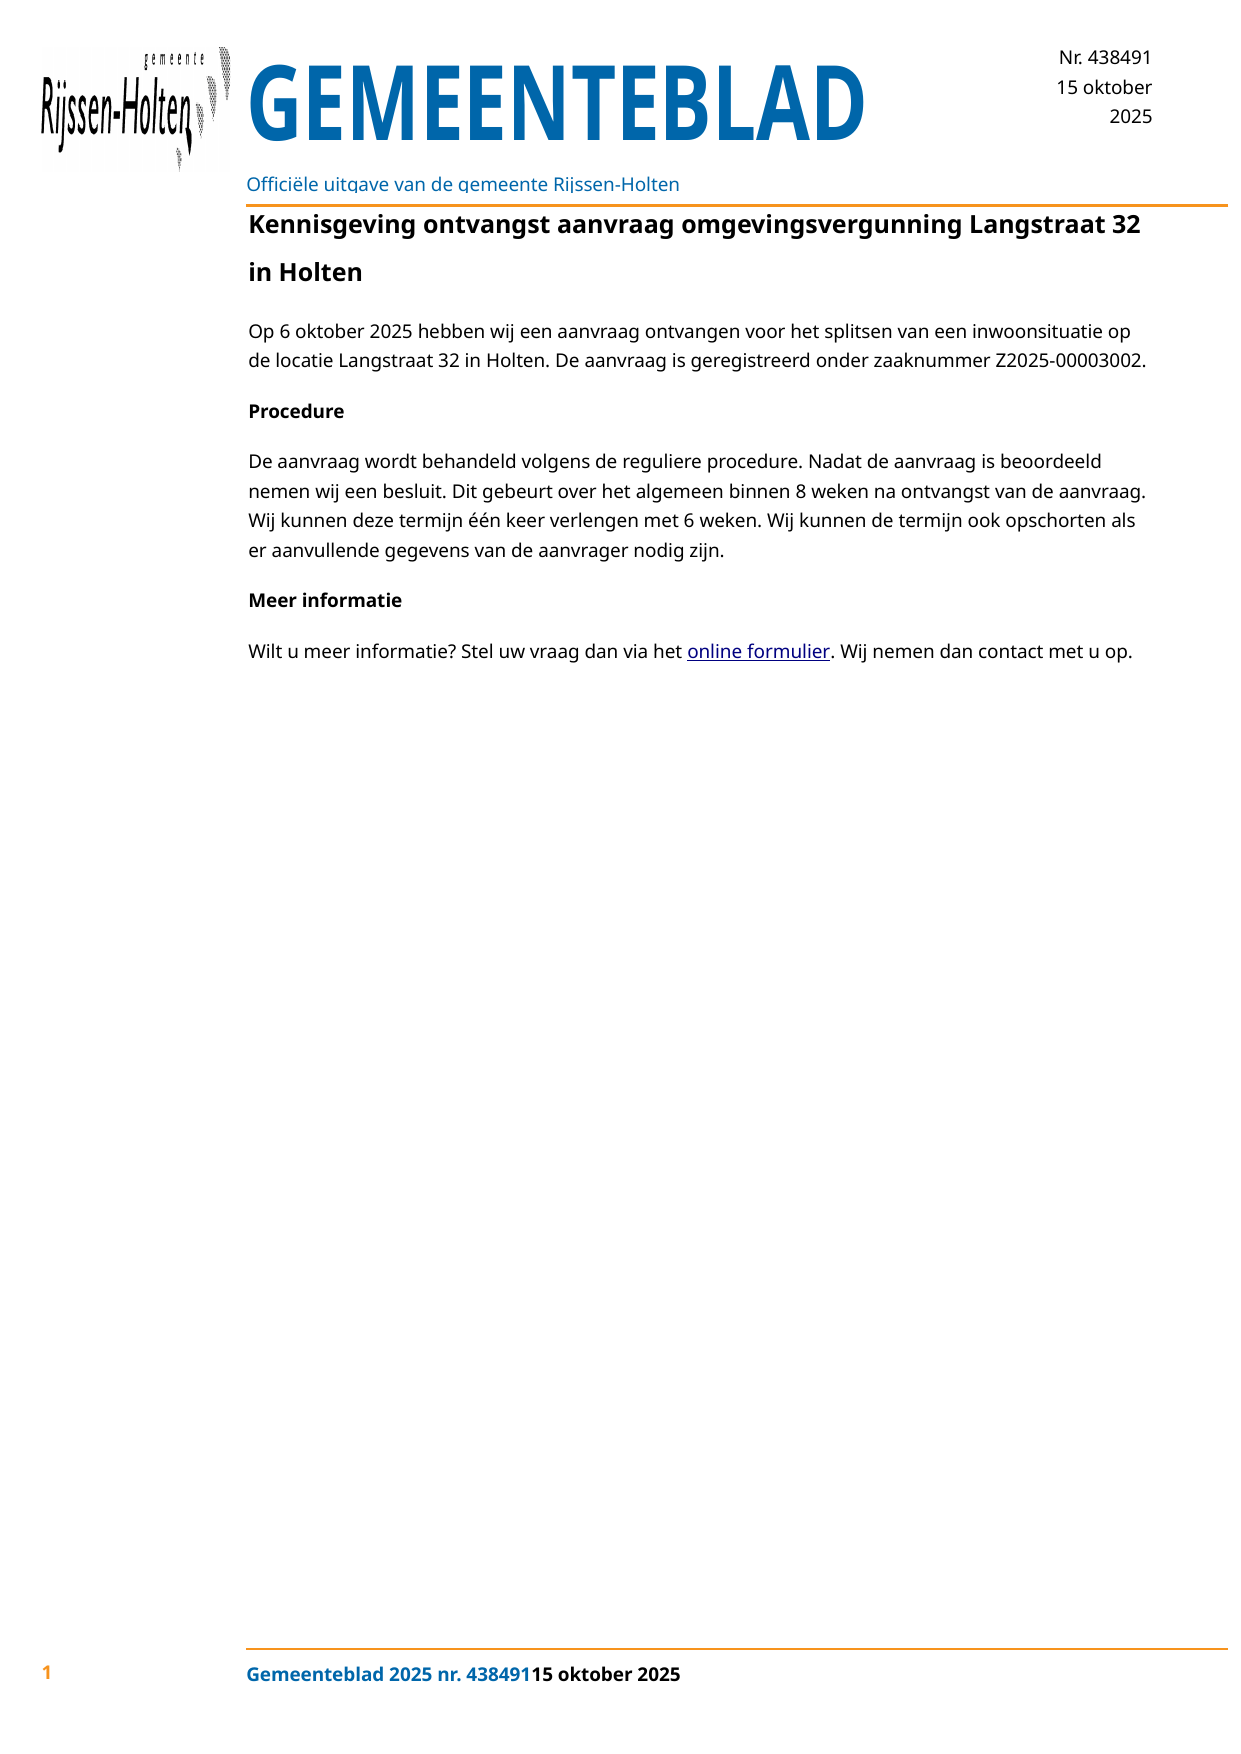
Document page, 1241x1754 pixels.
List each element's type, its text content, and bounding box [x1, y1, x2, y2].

text Wilt u meer informatie? Stel uw vraag dan via het online formulier. Wij nemen dan contact met u op. [248, 638, 1152, 664]
text Op 6 oktober 2025 hebben wij een aanvraag ontvangen voor het splitsen van een inwoonsituatie op de locatie Langstraat 32 in Holten. De aanvraag is geregistreerd onder zaaknummer Z2025-00003002. [248, 318, 1152, 373]
picture [41, 47, 231, 172]
text Procedure [248, 398, 1152, 424]
text Kennisgeving ontvangst aanvraag omgevingsvergunning Langstraat 32 in Holten [248, 207, 1152, 288]
text Meer informatie [248, 587, 1152, 613]
text De aanvraag wordt behandeld volgens de reguliere procedure. Nadat de aanvraag is beoordeeld nemen wij een besluit. Dit gebeurt over het algemeen binnen 8 weken na ontvangst van de aanvraag. Wij kunnen deze termijn één keer verlengen met 6 weken. Wij kunnen de termijn ook opschorten als er aanvullende gegevens van de aanvrager nodig zijn. [248, 448, 1152, 563]
